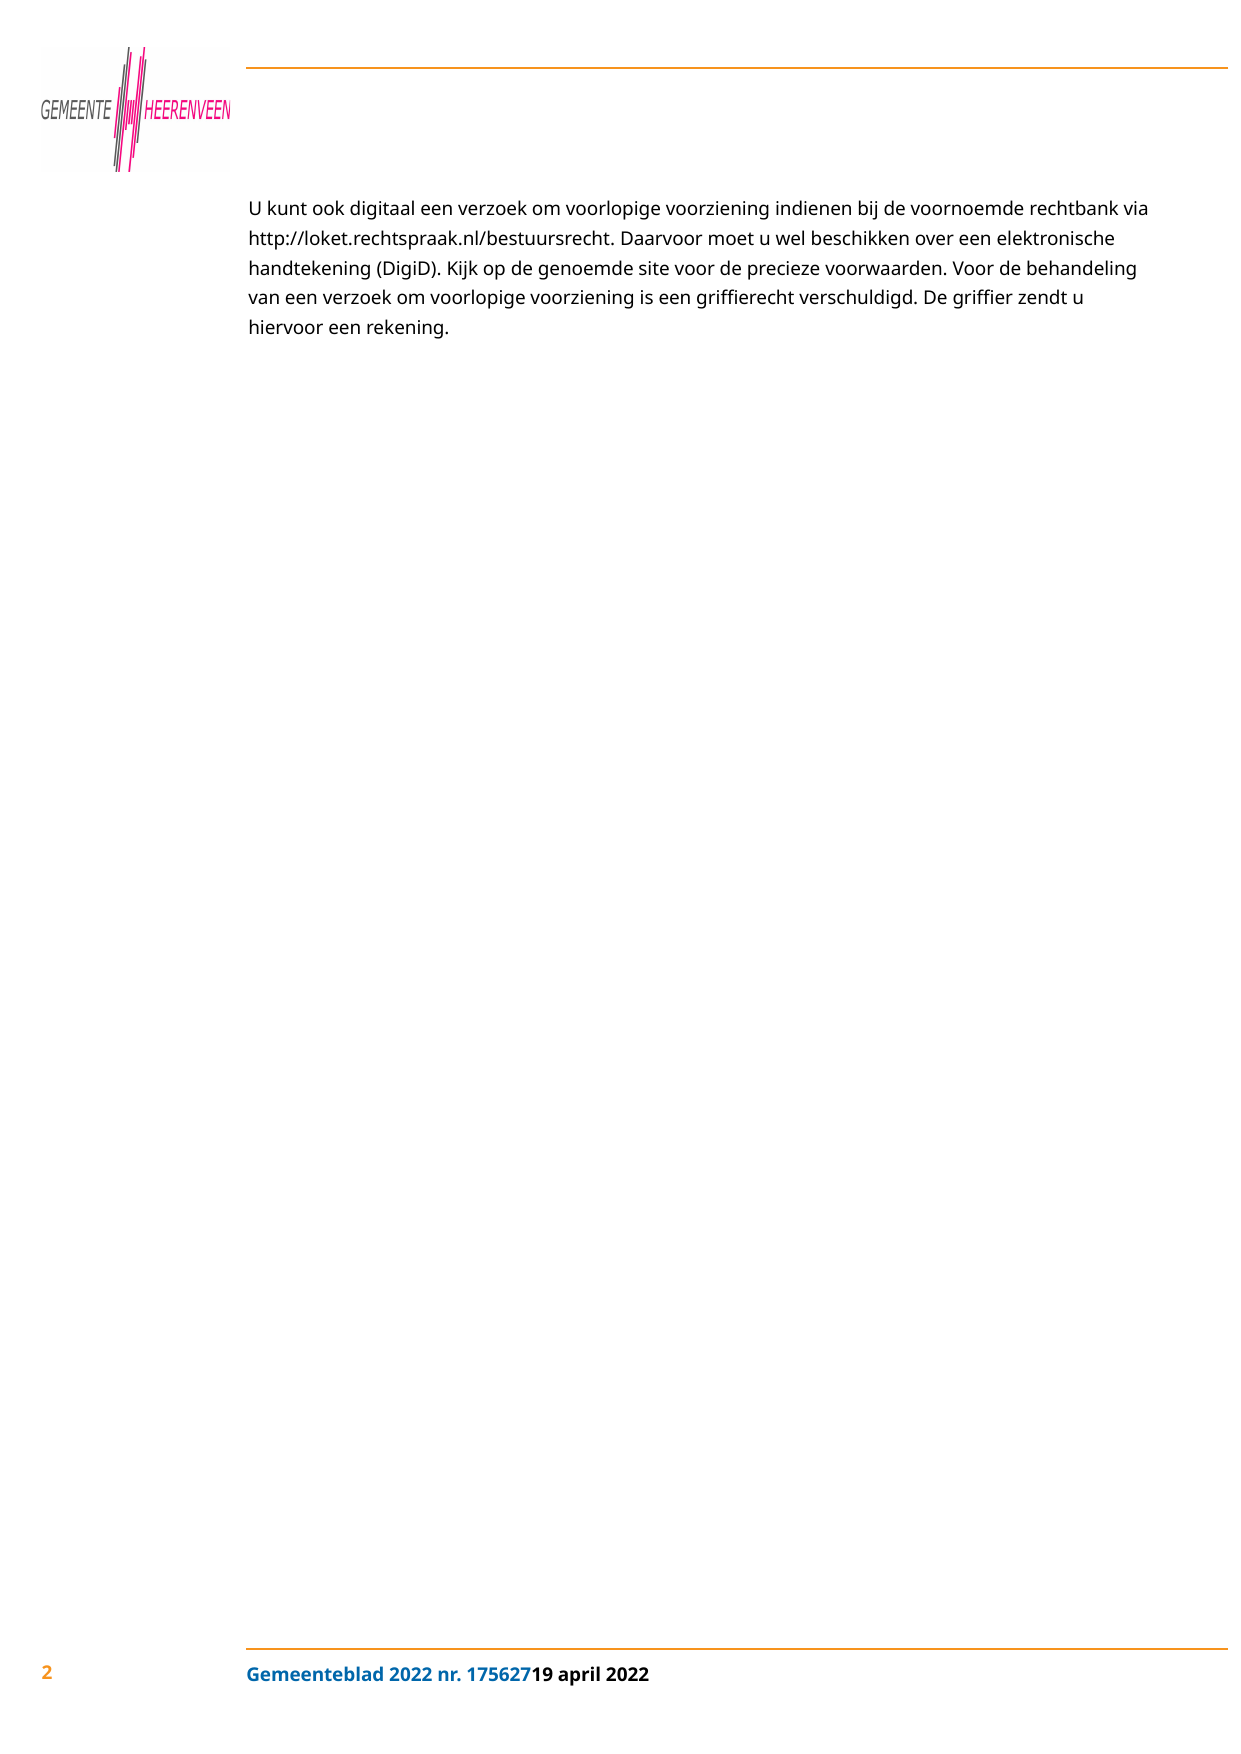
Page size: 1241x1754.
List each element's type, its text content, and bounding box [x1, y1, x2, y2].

picture [41, 47, 231, 172]
text U kunt ook digitaal een verzoek om voorlopige voorziening indienen bij de voornoemde rechtbank via http://loket.rechtspraak.nl/bestuursrecht. Daarvoor moet u wel beschikken over een elektronische handtekening (DigiD). Kijk op de genoemde site voor de precieze voorwaarden. Voor de behandeling van een verzoek om voorlopige voorziening is een griffierecht verschuldigd. De griffier zendt u hiervoor een rekening. [248, 196, 1152, 340]
